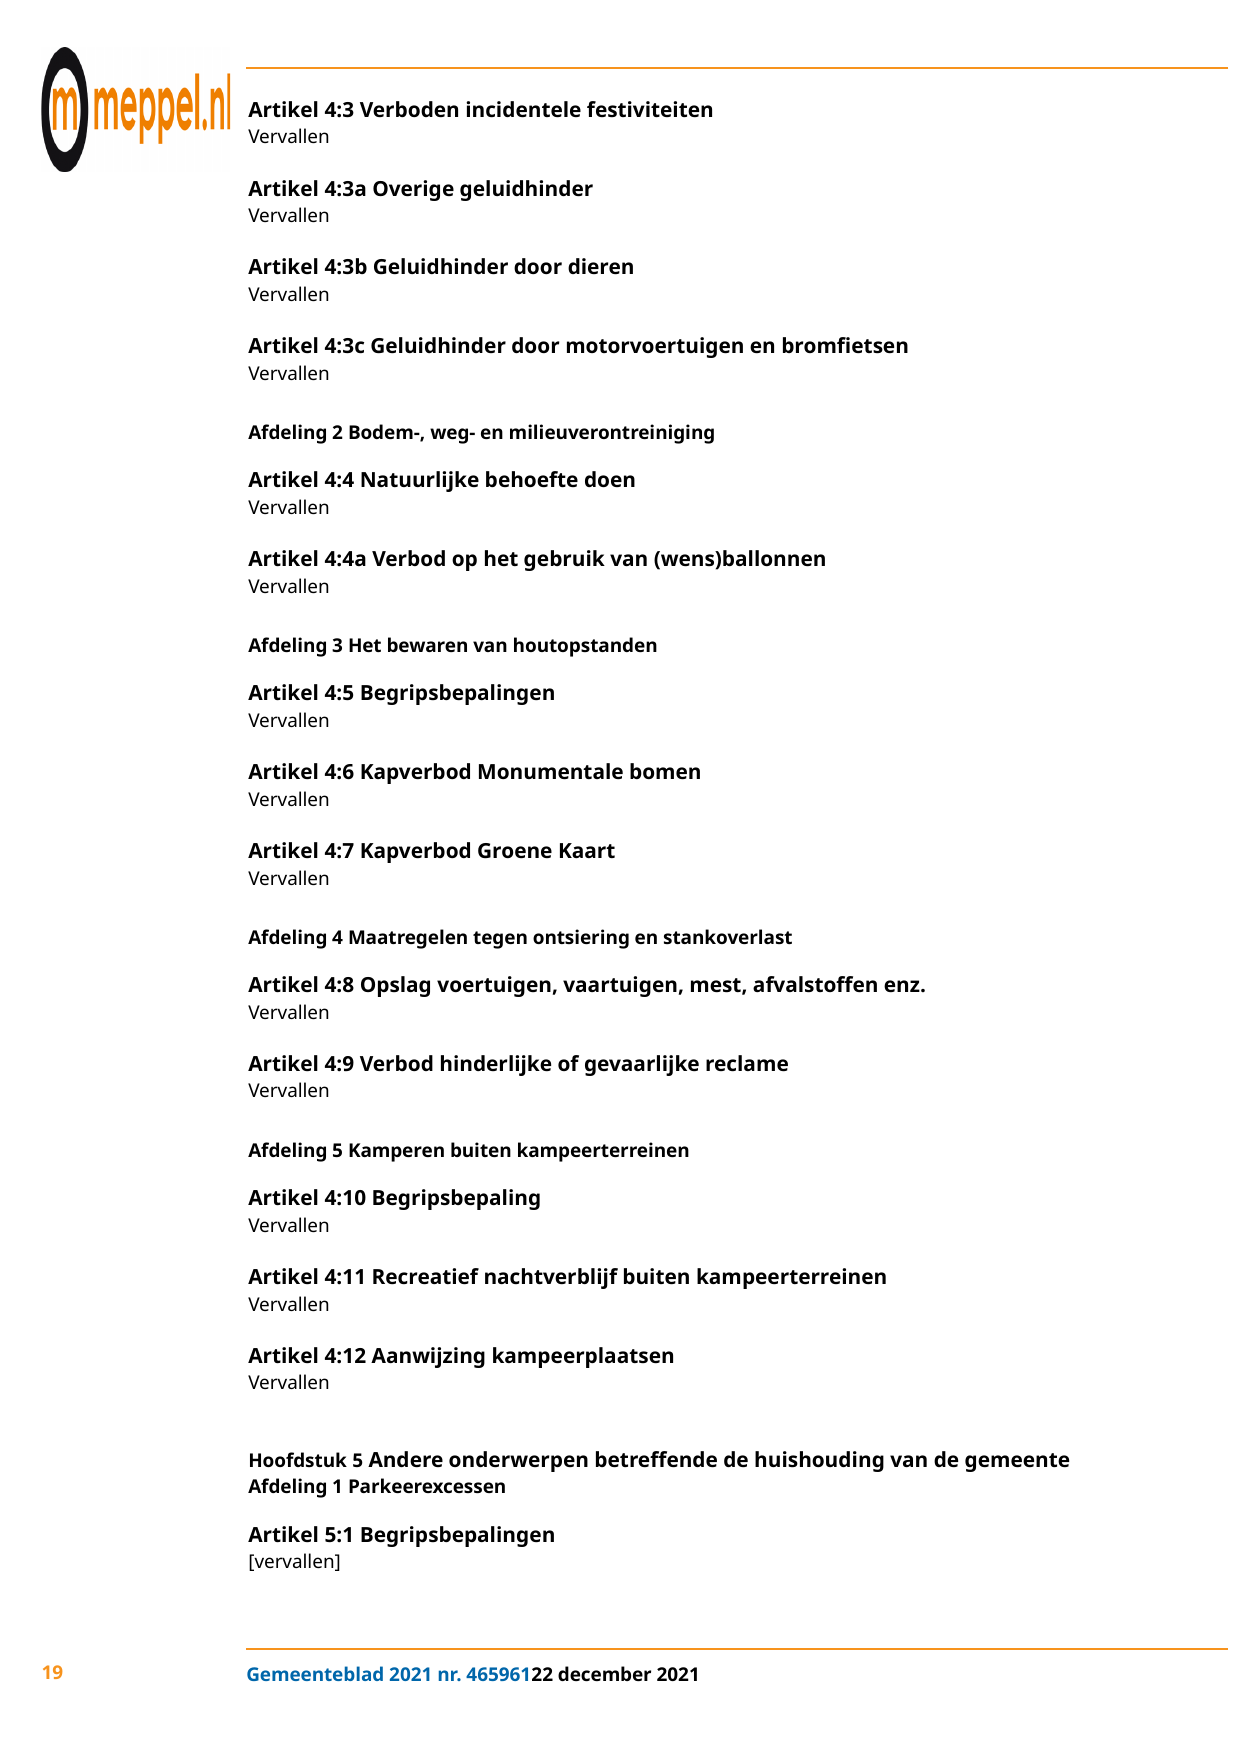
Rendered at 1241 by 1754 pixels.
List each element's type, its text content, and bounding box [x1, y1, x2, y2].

text Vervallen [248, 999, 1152, 1024]
text Vervallen [248, 1369, 1152, 1395]
text Vervallen [248, 1078, 1152, 1103]
text Artikel 4:3a Overige geluidhinder [248, 174, 1152, 202]
text Artikel 4:8 Opslag voertuigen, vaartuigen, mest, afvalstoffen enz. [248, 970, 1152, 999]
text Artikel 4:10 Begripsbepaling [248, 1183, 1152, 1212]
text Afdeling 3 Het bewaren van houtopstanden [248, 632, 1152, 658]
text Vervallen [248, 1291, 1152, 1316]
text Vervallen [248, 202, 1152, 228]
text Artikel 4:11 Recreatief nachtverblijf buiten kampeerterreinen [248, 1262, 1152, 1291]
text Vervallen [248, 707, 1152, 733]
text Artikel 4:4a Verbod op het gebruik van (wens)ballonnen [248, 544, 1152, 573]
text Artikel 5:1 Begripsbepalingen [248, 1520, 1152, 1548]
text Vervallen [248, 494, 1152, 520]
text Vervallen [248, 281, 1152, 307]
text Vervallen [248, 1212, 1152, 1238]
text Afdeling 5 Kamperen buiten kampeerterreinen [248, 1137, 1152, 1163]
text [vervallen] [248, 1548, 1152, 1574]
picture [41, 47, 231, 172]
text Artikel 4:12 Aanwijzing kampeerplaatsen [248, 1341, 1152, 1369]
text Vervallen [248, 123, 1152, 149]
text Artikel 4:5 Begripsbepalingen [248, 678, 1152, 707]
text Afdeling 2 Bodem-, weg- en milieuverontreiniging [248, 419, 1152, 445]
text Vervallen [248, 360, 1152, 386]
text Artikel 4:9 Verbod hinderlijke of gevaarlijke reclame [248, 1049, 1152, 1078]
text Artikel 4:3 Verboden incidentele festiviteiten [248, 95, 1152, 123]
text Artikel 4:3b Geluidhinder door dieren [248, 252, 1152, 281]
text Vervallen [248, 786, 1152, 812]
text Vervallen [248, 573, 1152, 598]
text Artikel 4:7 Kapverbod Groene Kaart [248, 836, 1152, 865]
text Artikel 4:6 Kapverbod Monumentale bomen [248, 757, 1152, 786]
text Vervallen [248, 865, 1152, 890]
text Afdeling 1 Parkeerexcessen [248, 1473, 1152, 1499]
text Artikel 4:4 Natuurlijke behoefte doen [248, 466, 1152, 494]
text Hoofdstuk 5 Andere onderwerpen betreffende de huishouding van de gemeente [248, 1445, 1152, 1473]
text Afdeling 4 Maatregelen tegen ontsiering en stankoverlast [248, 924, 1152, 949]
text Artikel 4:3c Geluidhinder door motorvoertuigen en bromfietsen [248, 331, 1152, 360]
